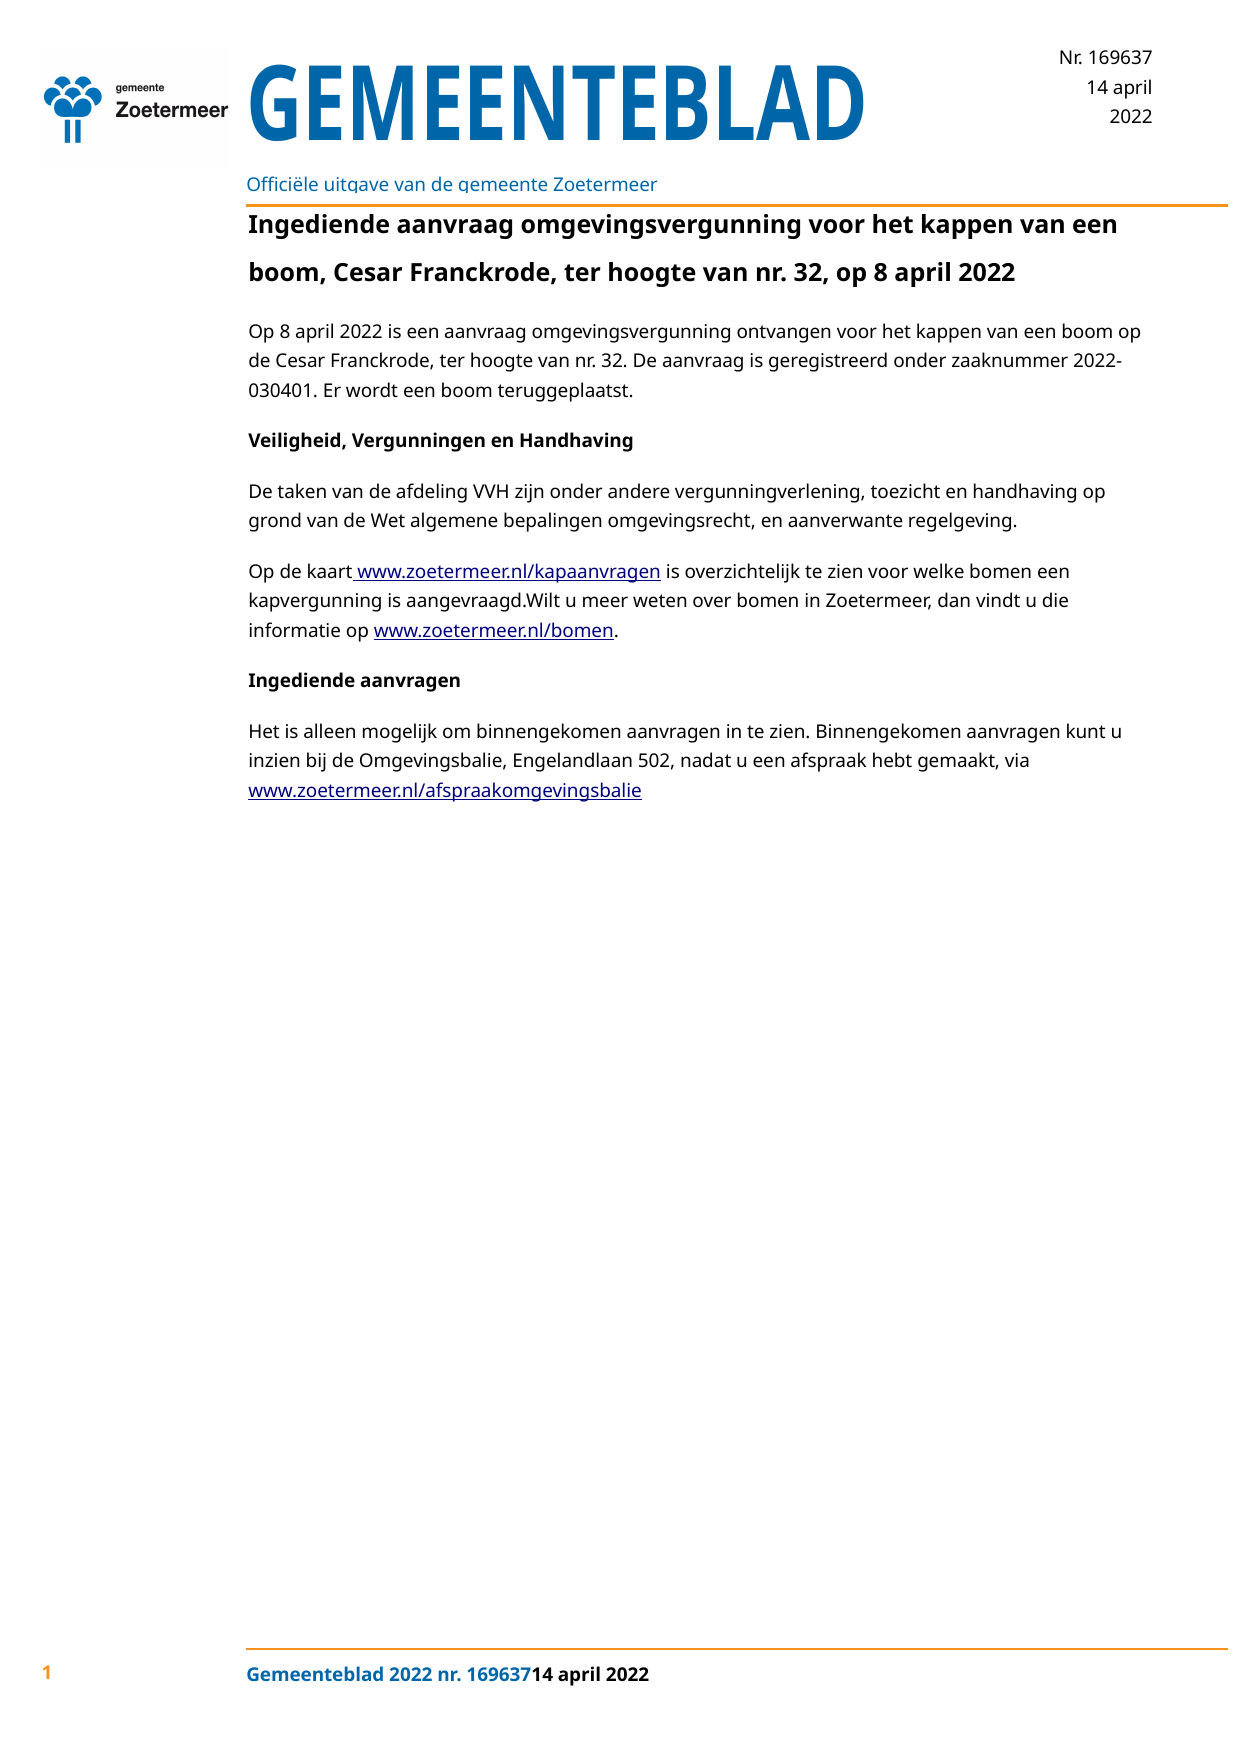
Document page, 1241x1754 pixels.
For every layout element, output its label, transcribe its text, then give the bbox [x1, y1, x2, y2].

text Ingediende aanvragen [248, 667, 1152, 693]
picture [41, 47, 231, 172]
text Veiligheid, Vergunningen en Handhaving [248, 427, 1152, 453]
text Ingediende aanvraag omgevingsvergunning voor het kappen van een boom, Cesar Franckrode, ter hoogte van nr. 32, op 8 april 2022 [248, 207, 1152, 288]
text Het is alleen mogelijk om binnengekomen aanvragen in te zien. Binnengekomen aanvragen kunt u inzien bij de Omgevingsbalie, Engelandlaan 502, nadat u een afspraak hebt gemaakt, via www.zoetermeer.nl/afspraakomgevingsbalie [248, 718, 1152, 803]
text De taken van de afdeling VVH zijn onder andere vergunningverlening, toezicht en handhaving op grond van de Wet algemene bepalingen omgevingsrecht, en aanverwante regelgeving. [248, 478, 1152, 533]
text Op 8 april 2022 is een aanvraag omgevingsvergunning ontvangen voor het kappen van een boom op de Cesar Franckrode, ter hoogte van nr. 32. De aanvraag is geregistreerd onder zaaknummer 2022-030401. Er wordt een boom teruggeplaatst. [248, 318, 1152, 403]
text Op de kaart www.zoetermeer.nl/kapaanvragen is overzichtelijk te zien voor welke bomen een kapvergunning is aangevraagd.Wilt u meer weten over bomen in Zoetermeer, dan vindt u die informatie op www.zoetermeer.nl/bomen. [248, 558, 1152, 643]
